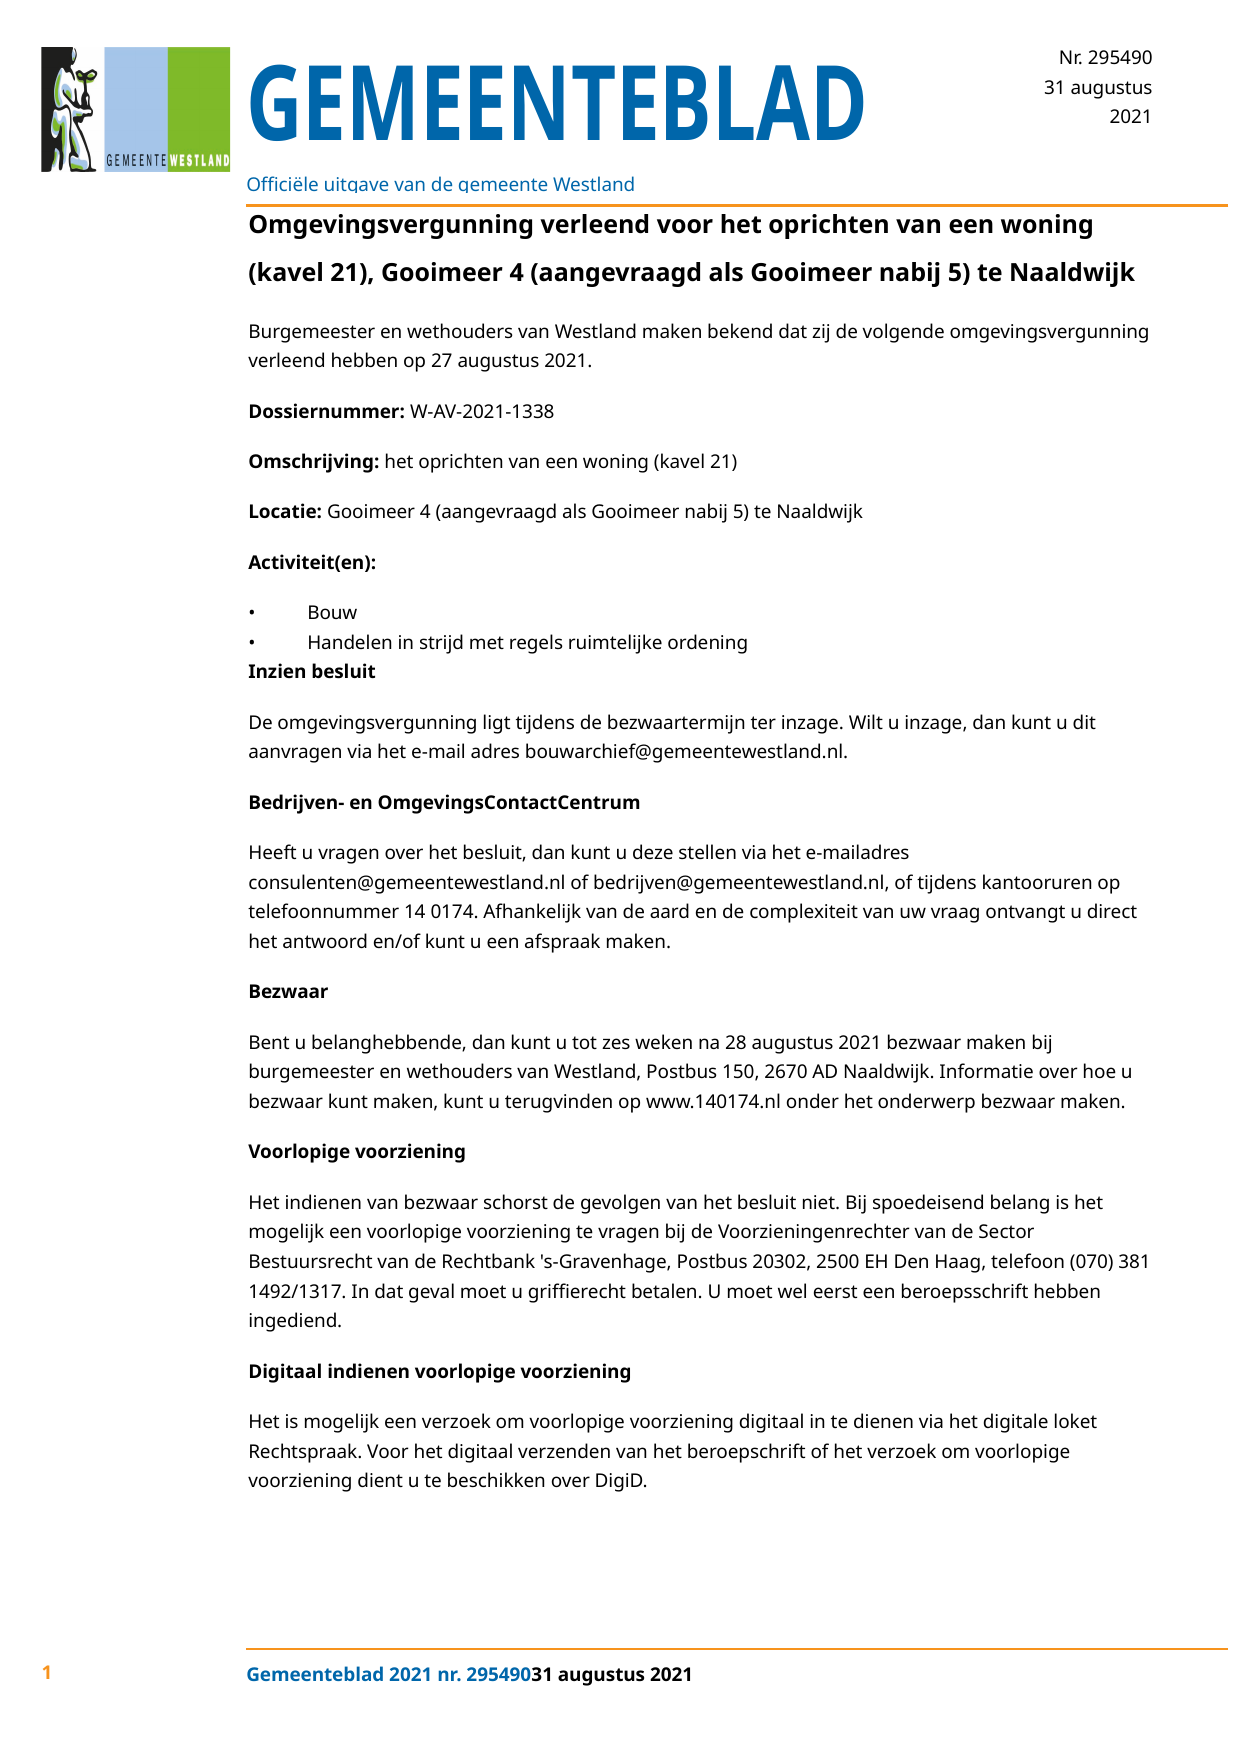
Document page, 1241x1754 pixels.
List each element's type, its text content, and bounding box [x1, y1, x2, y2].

text Bent u belanghebbende, dan kunt u tot zes weken na 28 augustus 2021 bezwaar maken bij burgemeester en wethouders van Westland, Postbus 150, 2670 AD Naaldwijk. Informatie over hoe u bezwaar kunt maken, kunt u terugvinden op www.140174.nl onder het onderwerp bezwaar maken. [248, 1029, 1152, 1114]
text Digitaal indienen voorlopige voorziening [248, 1358, 1152, 1384]
text Bedrijven- en OmgevingsContactCentrum [248, 789, 1152, 815]
picture [41, 47, 231, 172]
text Inzien besluit [248, 659, 1152, 684]
list Handelen in strijd met regels ruimtelijke ordening [248, 629, 1152, 655]
list Bouw [248, 599, 1152, 625]
text Heeft u vragen over het besluit, dan kunt u deze stellen via het e-mailadres consulenten@gemeentewestland.nl of bedrijven@gemeentewestland.nl, of tijdens kantooruren op telefoonnummer 14 0174. Afhankelijk van de aard en de complexiteit van uw vraag ontvangt u direct het antwoord en/of kunt u een afspraak maken. [248, 839, 1152, 954]
text Het is mogelijk een verzoek om voorlopige voorziening digitaal in te dienen via het digitale loket Rechtspraak. Voor het digitaal verzenden van het beroepschrift of het verzoek om voorlopige voorziening dient u te beschikken over DigiD. [248, 1408, 1152, 1493]
text Het indienen van bezwaar schorst de gevolgen van het besluit niet. Bij spoedeisend belang is het mogelijk een voorlopige voorziening te vragen bij de Voorzieningenrechter van de Sector Bestuursrecht van de Rechtbank 's-Gravenhage, Postbus 20302, 2500 EH Den Haag, telefoon (070) 381 1492/1317. In dat geval moet u griffierecht betalen. U moet wel eerst een beroepsschrift hebben ingediend. [248, 1189, 1152, 1333]
text Omschrijving: het oprichten van een woning (kavel 21) [248, 448, 1152, 474]
text Voorlopige voorziening [248, 1139, 1152, 1164]
text Burgemeester en wethouders van Westland maken bekend dat zij de volgende omgevingsvergunning verleend hebben op 27 augustus 2021. [248, 318, 1152, 373]
text Activiteit(en): [248, 549, 1152, 575]
text Bezwaar [248, 979, 1152, 1004]
text De omgevingsvergunning ligt tijdens de bezwaartermijn ter inzage. Wilt u inzage, dan kunt u dit aanvragen via het e-mail adres bouwarchief@gemeentewestland.nl. [248, 709, 1152, 764]
text Omgevingsvergunning verleend voor het oprichten van een woning (kavel 21), Gooimeer 4 (aangevraagd als Gooimeer nabij 5) te Naaldwijk [248, 207, 1152, 288]
text Locatie: Gooimeer 4 (aangevraagd als Gooimeer nabij 5) te Naaldwijk [248, 499, 1152, 524]
text Dossiernummer: W-AV-2021-1338 [248, 398, 1152, 424]
